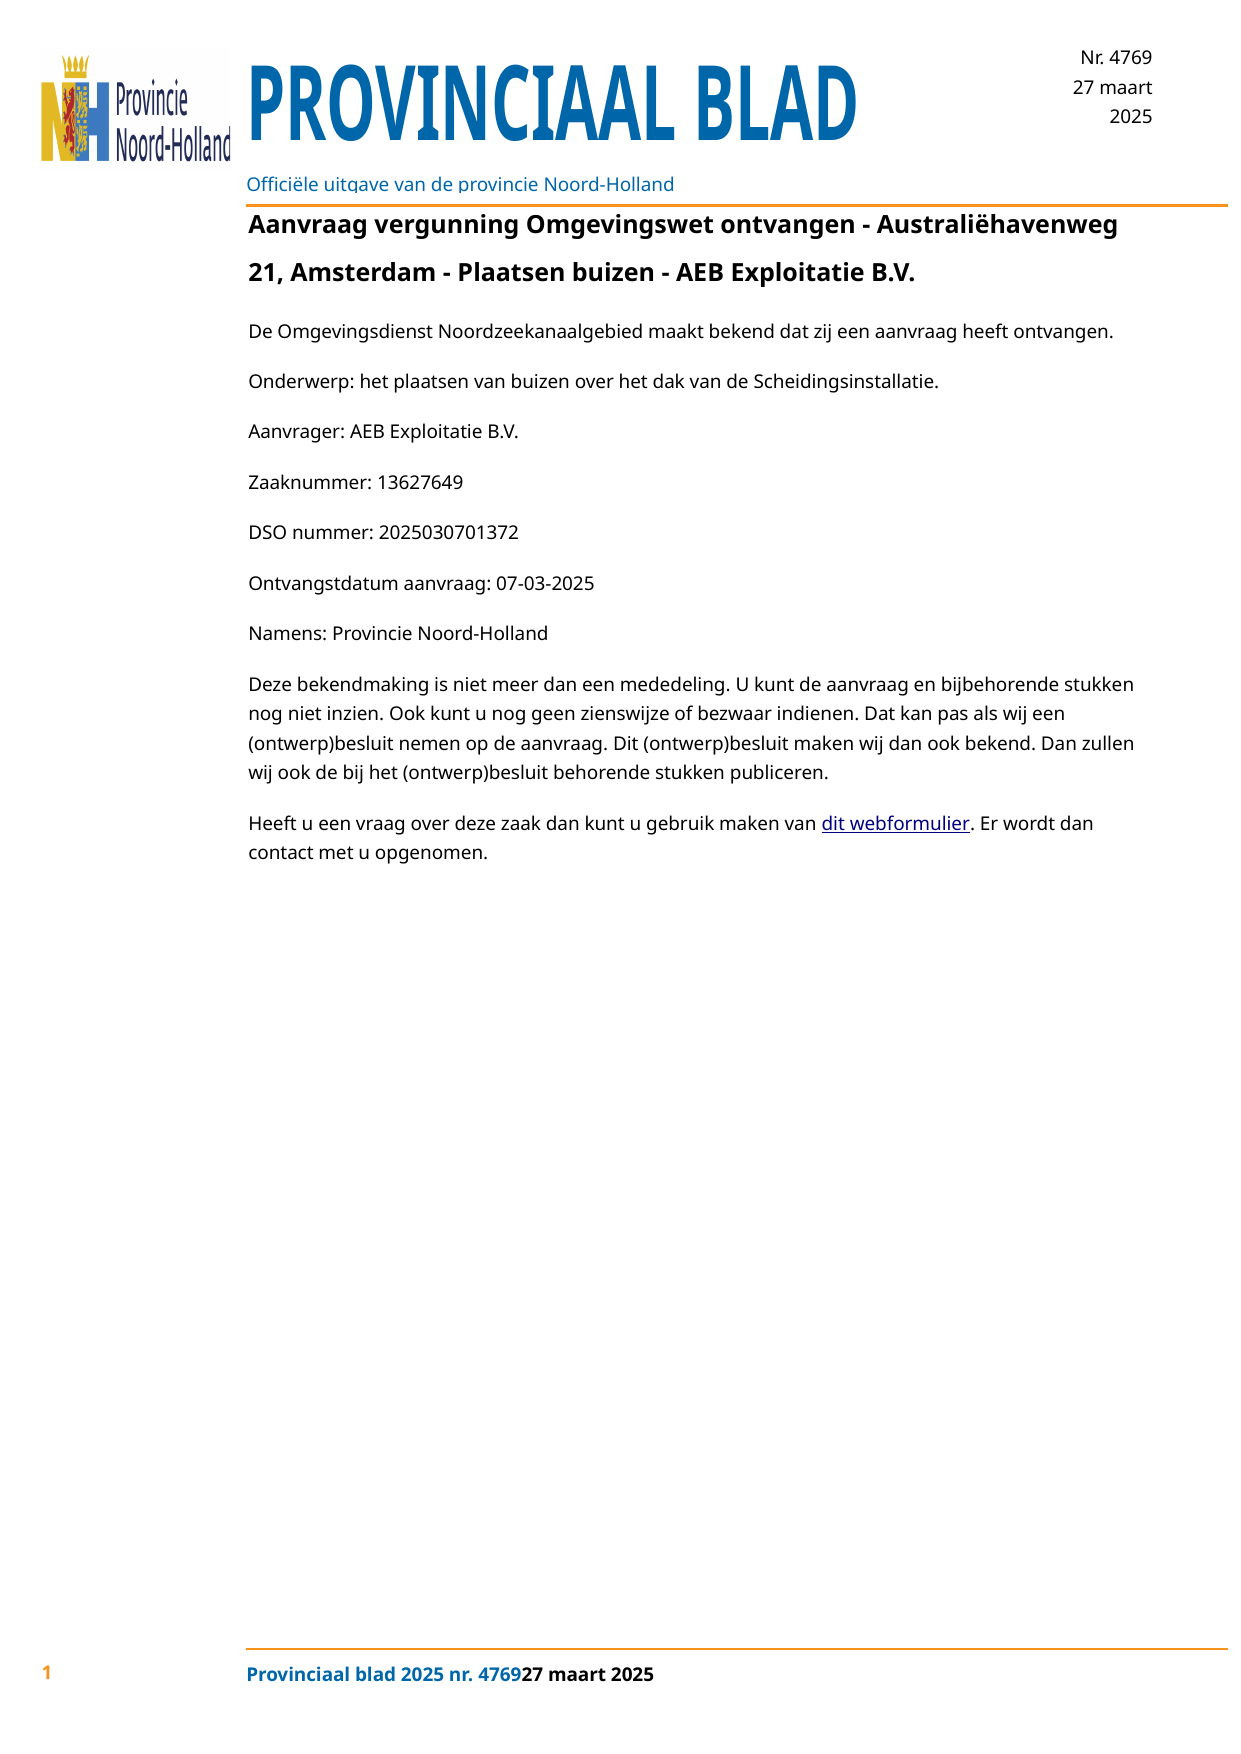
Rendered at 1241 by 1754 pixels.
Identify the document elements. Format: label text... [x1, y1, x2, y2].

text Deze bekendmaking is niet meer dan een mededeling. U kunt de aanvraag en bijbehorende stukken nog niet inzien. Ook kunt u nog geen zienswijze of bezwaar indienen. Dat kan pas als wij een (ontwerp)besluit nemen op de aanvraag. Dit (ontwerp)besluit maken wij dan ook bekend. Dan zullen wij ook de bij het (ontwerp)besluit behorende stukken publiceren. [248, 671, 1152, 785]
text DSO nummer: 2025030701372 [248, 519, 1152, 545]
text Zaaknummer: 13627649 [248, 469, 1152, 495]
text Onderwerp: het plaatsen van buizen over het dak van de Scheidingsinstallatie. [248, 368, 1152, 394]
picture [41, 47, 231, 172]
text De Omgevingsdienst Noordzeekanaalgebied maakt bekend dat zij een aanvraag heeft ontvangen. [248, 318, 1152, 344]
text Aanvrager: AEB Exploitatie B.V. [248, 419, 1152, 444]
text Heeft u een vraag over deze zaak dan kunt u gebruik maken van dit webformulier. Er wordt dan contact met u opgenomen. [248, 810, 1152, 865]
text Aanvraag vergunning Omgevingswet ontvangen - Australiëhavenweg 21, Amsterdam - Plaatsen buizen - AEB Exploitatie B.V. [248, 207, 1152, 288]
text Namens: Provincie Noord-Holland [248, 620, 1152, 646]
text Ontvangstdatum aanvraag: 07-03-2025 [248, 570, 1152, 596]
